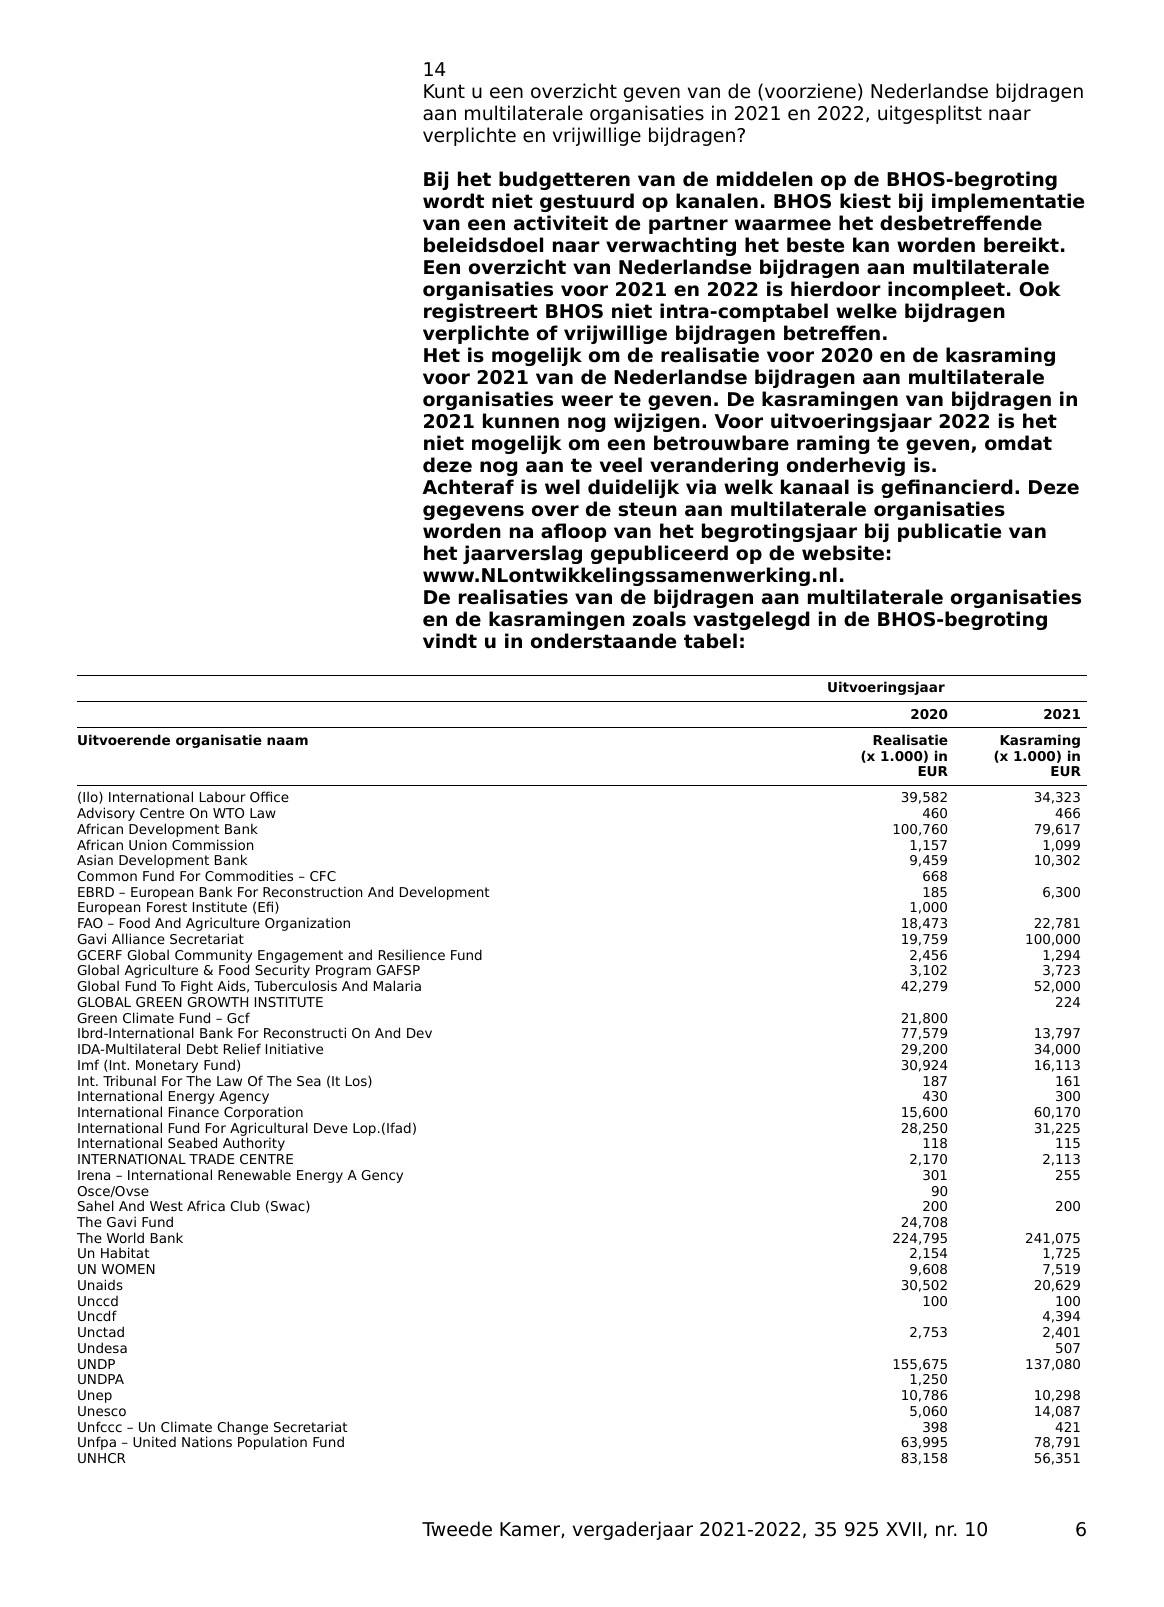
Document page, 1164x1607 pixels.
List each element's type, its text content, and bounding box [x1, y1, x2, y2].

table_cell 161 [954, 1073, 1087, 1089]
table_cell 63,995 [821, 1435, 954, 1451]
table_cell [821, 1309, 954, 1325]
table_cell 118 [821, 1136, 954, 1152]
table_cell Osce/Ovse [77, 1184, 821, 1199]
table_cell 18,473 [821, 916, 954, 932]
table_cell 28,250 [821, 1121, 954, 1136]
table_cell 2,170 [821, 1152, 954, 1168]
table_cell 4,394 [954, 1309, 1087, 1325]
table_cell Unesco [77, 1404, 821, 1419]
table_cell 34,000 [954, 1042, 1087, 1058]
table_cell 1,294 [954, 948, 1087, 963]
table_cell 2,456 [821, 948, 954, 963]
table_cell FAO – Food And Agriculture Organization [77, 916, 821, 932]
table_cell 1,725 [954, 1246, 1087, 1262]
text 14 [422, 59, 1087, 81]
table_cell 398 [821, 1419, 954, 1435]
table_cell International Finance Corporation [77, 1105, 821, 1121]
table_cell Global Fund To Fight Aids, Tuberculosis And Malaria [77, 979, 821, 995]
table_cell 7,519 [954, 1262, 1087, 1278]
table_cell Unep [77, 1388, 821, 1404]
table_cell [821, 1341, 954, 1356]
table_cell International Seabed Authority [77, 1136, 821, 1152]
table_cell 39,582 [821, 786, 954, 806]
table_cell International Energy Agency [77, 1089, 821, 1105]
table_cell 79,617 [954, 822, 1087, 837]
table_cell 430 [821, 1089, 954, 1105]
table_cell 24,708 [821, 1215, 954, 1231]
text Het is mogelijk om de realisatie voor 2020 en de kasraming voor 2021 van de Nederlandse bijdragen aan multilaterale organisaties weer te geven. De kasramingen van bijdragen in 2021 kunnen nog wijzigen. Voor uitvoeringsjaar 2022 is het niet mogelijk om een betrouwbare raming te geven, omdat deze nog aan te veel verandering onderhevig is. [422, 345, 1087, 477]
table_cell Ibrd-International Bank For Reconstructi On And Dev [77, 1026, 821, 1042]
table_cell 301 [821, 1168, 954, 1183]
table_cell 100 [954, 1294, 1087, 1309]
table_cell IDA-Multilateral Debt Relief Initiative [77, 1042, 821, 1058]
table_cell (Ilo) International Labour Office [77, 786, 821, 806]
table_cell Imf (Int. Monetary Fund) [77, 1058, 821, 1073]
table_cell Realisatie (x 1.000) in EUR [821, 728, 954, 784]
table_cell UN WOMEN [77, 1262, 821, 1278]
table_cell 90 [821, 1184, 954, 1199]
table_cell 21,800 [821, 1010, 954, 1026]
table_cell International Fund For Agricultural Deve Lop.(Ifad) [77, 1121, 821, 1136]
table_cell Unaids [77, 1278, 821, 1293]
table_cell 507 [954, 1341, 1087, 1356]
table_cell Un Habitat [77, 1246, 821, 1262]
table_cell 13,797 [954, 1026, 1087, 1042]
table_cell 31,225 [954, 1121, 1087, 1136]
table_cell 185 [821, 885, 954, 900]
table_cell 2,154 [821, 1246, 954, 1262]
table_cell 100,760 [821, 822, 954, 837]
table_cell Kasraming (x 1.000) in EUR [954, 728, 1087, 784]
text Achteraf is wel duidelijk via welk kanaal is gefinancierd. Deze gegevens over de steun aan multilaterale organisaties worden na afloop van het begrotingsjaar bij publicatie van het jaarverslag gepubliceerd op de website: www.NLontwikkelingssamenwerking.nl. [422, 477, 1087, 587]
table_cell Int. Tribunal For The Law Of The Sea (It Los) [77, 1073, 821, 1089]
table_cell 16,113 [954, 1058, 1087, 1073]
table_cell 10,298 [954, 1388, 1087, 1404]
table_cell 200 [821, 1199, 954, 1215]
table_cell [821, 995, 954, 1010]
table_cell 460 [821, 806, 954, 822]
table_cell 78,791 [954, 1435, 1087, 1451]
table_cell 29,200 [821, 1042, 954, 1058]
table_cell 200 [954, 1199, 1087, 1215]
table_cell African Development Bank [77, 822, 821, 837]
table_cell 224,795 [821, 1231, 954, 1246]
table_cell UNDPA [77, 1372, 821, 1388]
table_cell 2,401 [954, 1325, 1087, 1341]
table_cell 668 [821, 869, 954, 884]
table_cell Advisory Centre On WTO Law [77, 806, 821, 822]
table_cell 155,675 [821, 1356, 954, 1372]
table_cell [954, 1010, 1087, 1026]
table_cell EBRD – European Bank For Reconstruction And Development [77, 885, 821, 900]
table_cell 100,000 [954, 932, 1087, 947]
table_cell Sahel And West Africa Club (Swac) [77, 1199, 821, 1215]
table_cell INTERNATIONAL TRADE CENTRE [77, 1152, 821, 1168]
table_cell 115 [954, 1136, 1087, 1152]
table_cell 2020 [821, 702, 954, 727]
table_cell African Union Commission [77, 838, 821, 853]
table_cell 5,060 [821, 1404, 954, 1419]
table_cell 3,723 [954, 963, 1087, 979]
table_cell Uncdf [77, 1309, 821, 1325]
table_cell [954, 900, 1087, 916]
table_cell European Forest Institute (Efi) [77, 900, 821, 916]
table_cell 6,300 [954, 885, 1087, 900]
table_cell Global Agriculture & Food Security Program GAFSP [77, 963, 821, 979]
table_cell GLOBAL GREEN GROWTH INSTITUTE [77, 995, 821, 1010]
table_cell Unfpa – United Nations Population Fund [77, 1435, 821, 1451]
table_cell Unccd [77, 1294, 821, 1309]
table_cell 60,170 [954, 1105, 1087, 1121]
table_header Uitvoeringsjaar [821, 676, 1087, 701]
table_cell [77, 702, 821, 727]
table_cell 187 [821, 1073, 954, 1089]
table_cell 1,099 [954, 838, 1087, 853]
table_cell 52,000 [954, 979, 1087, 995]
table_cell Uitvoerende organisatie naam [77, 728, 821, 784]
table_cell 19,759 [821, 932, 954, 947]
table_cell 14,087 [954, 1404, 1087, 1419]
table_cell 20,629 [954, 1278, 1087, 1293]
text De realisaties van de bijdragen aan multilaterale organisaties en de kasramingen zoals vastgelegd in de BHOS-begroting vindt u in onderstaande tabel: [422, 587, 1087, 653]
text Bij het budgetteren van de middelen op de BHOS-begroting wordt niet gestuurd op kanalen. BHOS kiest bij implementatie van een activiteit de partner waarmee het desbetreffende beleidsdoel naar verwachting het beste kan worden bereikt. Een overzicht van Nederlandse bijdragen aan multilaterale organisaties voor 2021 en 2022 is hierdoor incompleet. Ook registreert BHOS niet intra-comptabel welke bijdragen verplichte of vrijwillige bijdragen betreffen. [422, 169, 1087, 345]
table_cell 34,323 [954, 786, 1087, 806]
table_cell [954, 1215, 1087, 1231]
table_cell 1,157 [821, 838, 954, 853]
table_cell 1,000 [821, 900, 954, 916]
table_cell 56,351 [954, 1451, 1087, 1467]
table_cell 9,459 [821, 853, 954, 869]
table_cell 1,250 [821, 1372, 954, 1388]
table_cell 137,080 [954, 1356, 1087, 1372]
table_cell Unfccc – Un Climate Change Secretariat [77, 1419, 821, 1435]
table_cell 2021 [954, 702, 1087, 727]
table_cell 83,158 [821, 1451, 954, 1467]
table_cell Undesa [77, 1341, 821, 1356]
table_header [77, 676, 821, 701]
table_cell 421 [954, 1419, 1087, 1435]
table_cell GCERF Global Community Engagement and Resilience Fund [77, 948, 821, 963]
table_cell 9,608 [821, 1262, 954, 1278]
text Kunt u een overzicht geven van de (voorziene) Nederlandse bijdragen aan multilaterale organisaties in 2021 en 2022, uitgesplitst naar verplichte en vrijwillige bijdragen? [422, 81, 1087, 147]
table_cell Common Fund For Commodities – CFC [77, 869, 821, 884]
table_cell 224 [954, 995, 1087, 1010]
table_cell UNDP [77, 1356, 821, 1372]
table_cell [954, 1372, 1087, 1388]
table_cell Asian Development Bank [77, 853, 821, 869]
table_cell 2,753 [821, 1325, 954, 1341]
table_cell Gavi Alliance Secretariat [77, 932, 821, 947]
table_cell 100 [821, 1294, 954, 1309]
table_cell 10,786 [821, 1388, 954, 1404]
table_cell Unctad [77, 1325, 821, 1341]
table_cell [954, 869, 1087, 884]
table_cell 30,502 [821, 1278, 954, 1293]
table_cell UNHCR [77, 1451, 821, 1467]
table_cell 77,579 [821, 1026, 954, 1042]
table_cell 2,113 [954, 1152, 1087, 1168]
table_cell The World Bank [77, 1231, 821, 1246]
table_cell 241,075 [954, 1231, 1087, 1246]
table_cell Irena – International Renewable Energy A Gency [77, 1168, 821, 1183]
table_cell Green Climate Fund – Gcf [77, 1010, 821, 1026]
table_cell 15,600 [821, 1105, 954, 1121]
table_cell 466 [954, 806, 1087, 822]
table_cell 300 [954, 1089, 1087, 1105]
table_cell 30,924 [821, 1058, 954, 1073]
table_cell [954, 1184, 1087, 1199]
table_cell 10,302 [954, 853, 1087, 869]
table_cell The Gavi Fund [77, 1215, 821, 1231]
table_cell 255 [954, 1168, 1087, 1183]
table_cell 22,781 [954, 916, 1087, 932]
table_cell 3,102 [821, 963, 954, 979]
table_cell 42,279 [821, 979, 954, 995]
